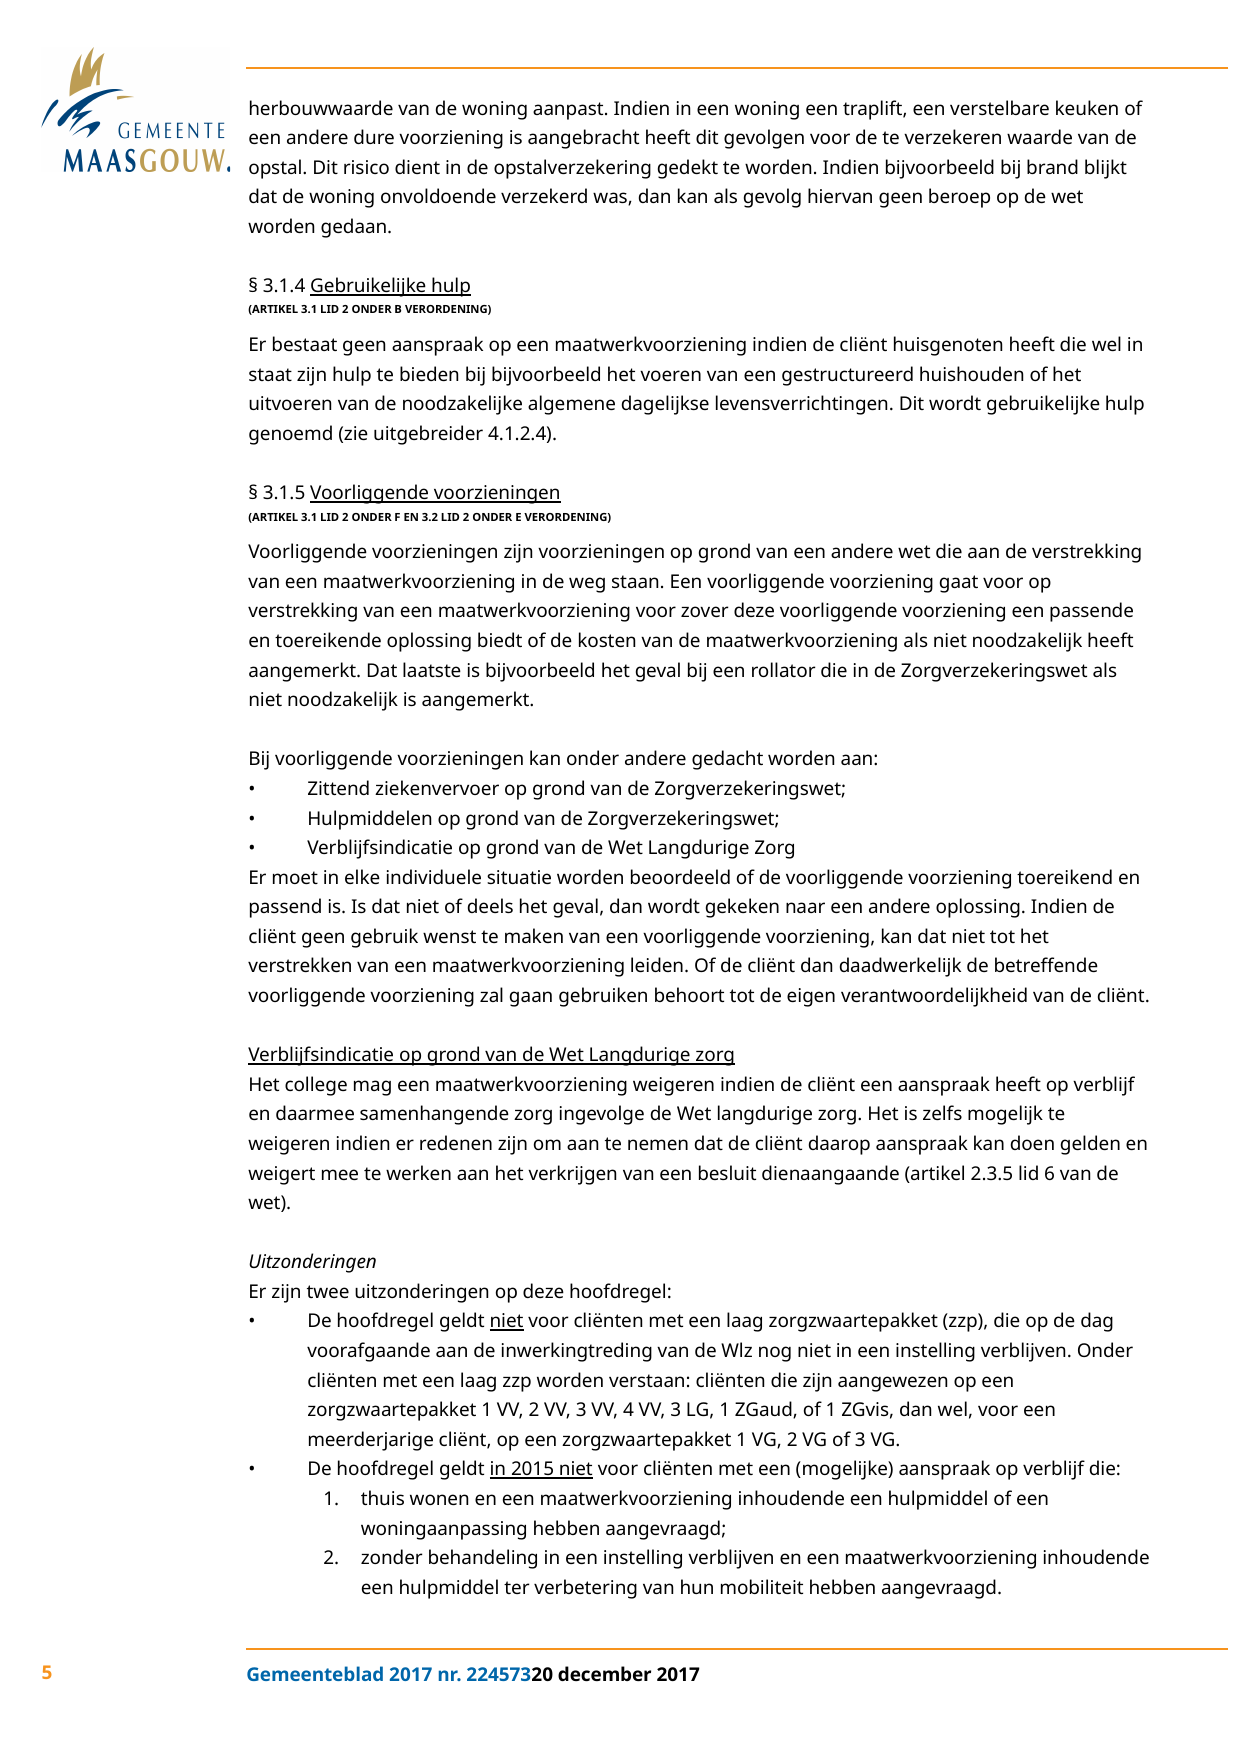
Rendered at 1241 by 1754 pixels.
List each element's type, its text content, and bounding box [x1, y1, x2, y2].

list De hoofdregel geldt in 2015 niet voor cliënten met een (mogelijke) aanspraak op verblijf die: [248, 1456, 1152, 1481]
picture [41, 47, 231, 172]
text § 3.1.5 Voorliggende voorzieningen [248, 479, 1152, 505]
text (ARTIKEL 3.1 LID 2 ONDER B VERORDENING) [248, 302, 1152, 328]
list De hoofdregel geldt niet voor cliënten met een laag zorgzwaartepakket (zzp), die op de dag voorafgaande aan de inwerkingtreding van de Wlz nog niet in een instelling verblijven. Onder cliënten met een laag zzp worden verstaan: cliënten die zijn aangewezen op een zorgzwaartepakket 1 VV, 2 VV, 3 VV, 4 VV, 3 LG, 1 ZGaud, of 1 ZGvis, dan wel, voor een meerderjarige cliënt, op een zorgzwaartepakket 1 VG, 2 VG of 3 VG. [248, 1308, 1152, 1452]
list zonder behandeling in een instelling verblijven en een maatwerkvoorziening inhoudende een hulpmiddel ter verbetering van hun mobiliteit hebben aangevraagd. [323, 1544, 1152, 1600]
text herbouwwaarde van de woning aanpast. Indien in een woning een traplift, een verstelbare keuken of een andere dure voorziening is aangebracht heeft dit gevolgen voor de te verzekeren waarde van de opstal. Dit risico dient in de opstalverzekering gedekt te worden. Indien bijvoorbeeld bij brand blijkt dat de woning onvoldoende verzekerd was, dan kan als gevolg hiervan geen beroep op de wet worden gedaan. [248, 95, 1152, 239]
text Er zijn twee uitzonderingen op deze hoofdregel: [248, 1278, 1152, 1304]
text (ARTIKEL 3.1 LID 2 ONDER F EN 3.2 LID 2 ONDER E VERORDENING) [248, 509, 1152, 535]
list Verblijfsindicatie op grond van de Wet Langdurige Zorg [248, 834, 1152, 860]
list thuis wonen en een maatwerkvoorziening inhoudende een hulpmiddel of een woningaanpassing hebben aangevraagd; [323, 1485, 1152, 1541]
text Verblijfsindicatie op grond van de Wet Langdurige zorg [248, 1041, 1152, 1067]
text Bij voorliggende voorzieningen kan onder andere gedacht worden aan: [248, 746, 1152, 771]
text Uitzonderingen [248, 1248, 1152, 1274]
text Voorliggende voorzieningen zijn voorzieningen op grond van een andere wet die aan de verstrekking van een maatwerkvoorziening in de weg staan. Een voorliggende voorziening gaat voor op verstrekking van een maatwerkvoorziening voor zover deze voorliggende voorziening een passende en toereikende oplossing biedt of de kosten van de maatwerkvoorziening als niet noodzakelijk heeft aangemerkt. Dat laatste is bijvoorbeeld het geval bij een rollator die in de Zorgverzekeringswet als niet noodzakelijk is aangemerkt. [248, 538, 1152, 712]
text Er bestaat geen aanspraak op een maatwerkvoorziening indien de cliënt huisgenoten heeft die wel in staat zijn hulp te bieden bij bijvoorbeeld het voeren van een gestructureerd huishouden of het uitvoeren van de noodzakelijke algemene dagelijkse levensverrichtingen. Dit wordt gebruikelijke hulp genoemd (zie uitgebreider 4.1.2.4). [248, 331, 1152, 446]
list Hulpmiddelen op grond van de Zorgverzekeringswet; [248, 805, 1152, 831]
text § 3.1.4 Gebruikelijke hulp [248, 272, 1152, 298]
text Er moet in elke individuele situatie worden beoordeeld of de voorliggende voorziening toereikend en passend is. Is dat niet of deels het geval, dan wordt gekeken naar een andere oplossing. Indien de cliënt geen gebruik wenst te maken van een voorliggende voorziening, kan dat niet tot het verstrekken van een maatwerkvoorziening leiden. Of de cliënt dan daadwerkelijk de betreffende voorliggende voorziening zal gaan gebruiken behoort tot de eigen verantwoordelijkheid van de cliënt. [248, 864, 1152, 1008]
text Het college mag een maatwerkvoorziening weigeren indien de cliënt een aanspraak heeft op verblijf en daarmee samenhangende zorg ingevolge de Wet langdurige zorg. Het is zelfs mogelijk te weigeren indien er redenen zijn om aan te nemen dat de cliënt daarop aanspraak kan doen gelden en weigert mee te werken aan het verkrijgen van een besluit dienaangaande (artikel 2.3.5 lid 6 van de wet). [248, 1071, 1152, 1215]
list Zittend ziekenvervoer op grond van de Zorgverzekeringswet; [248, 775, 1152, 801]
